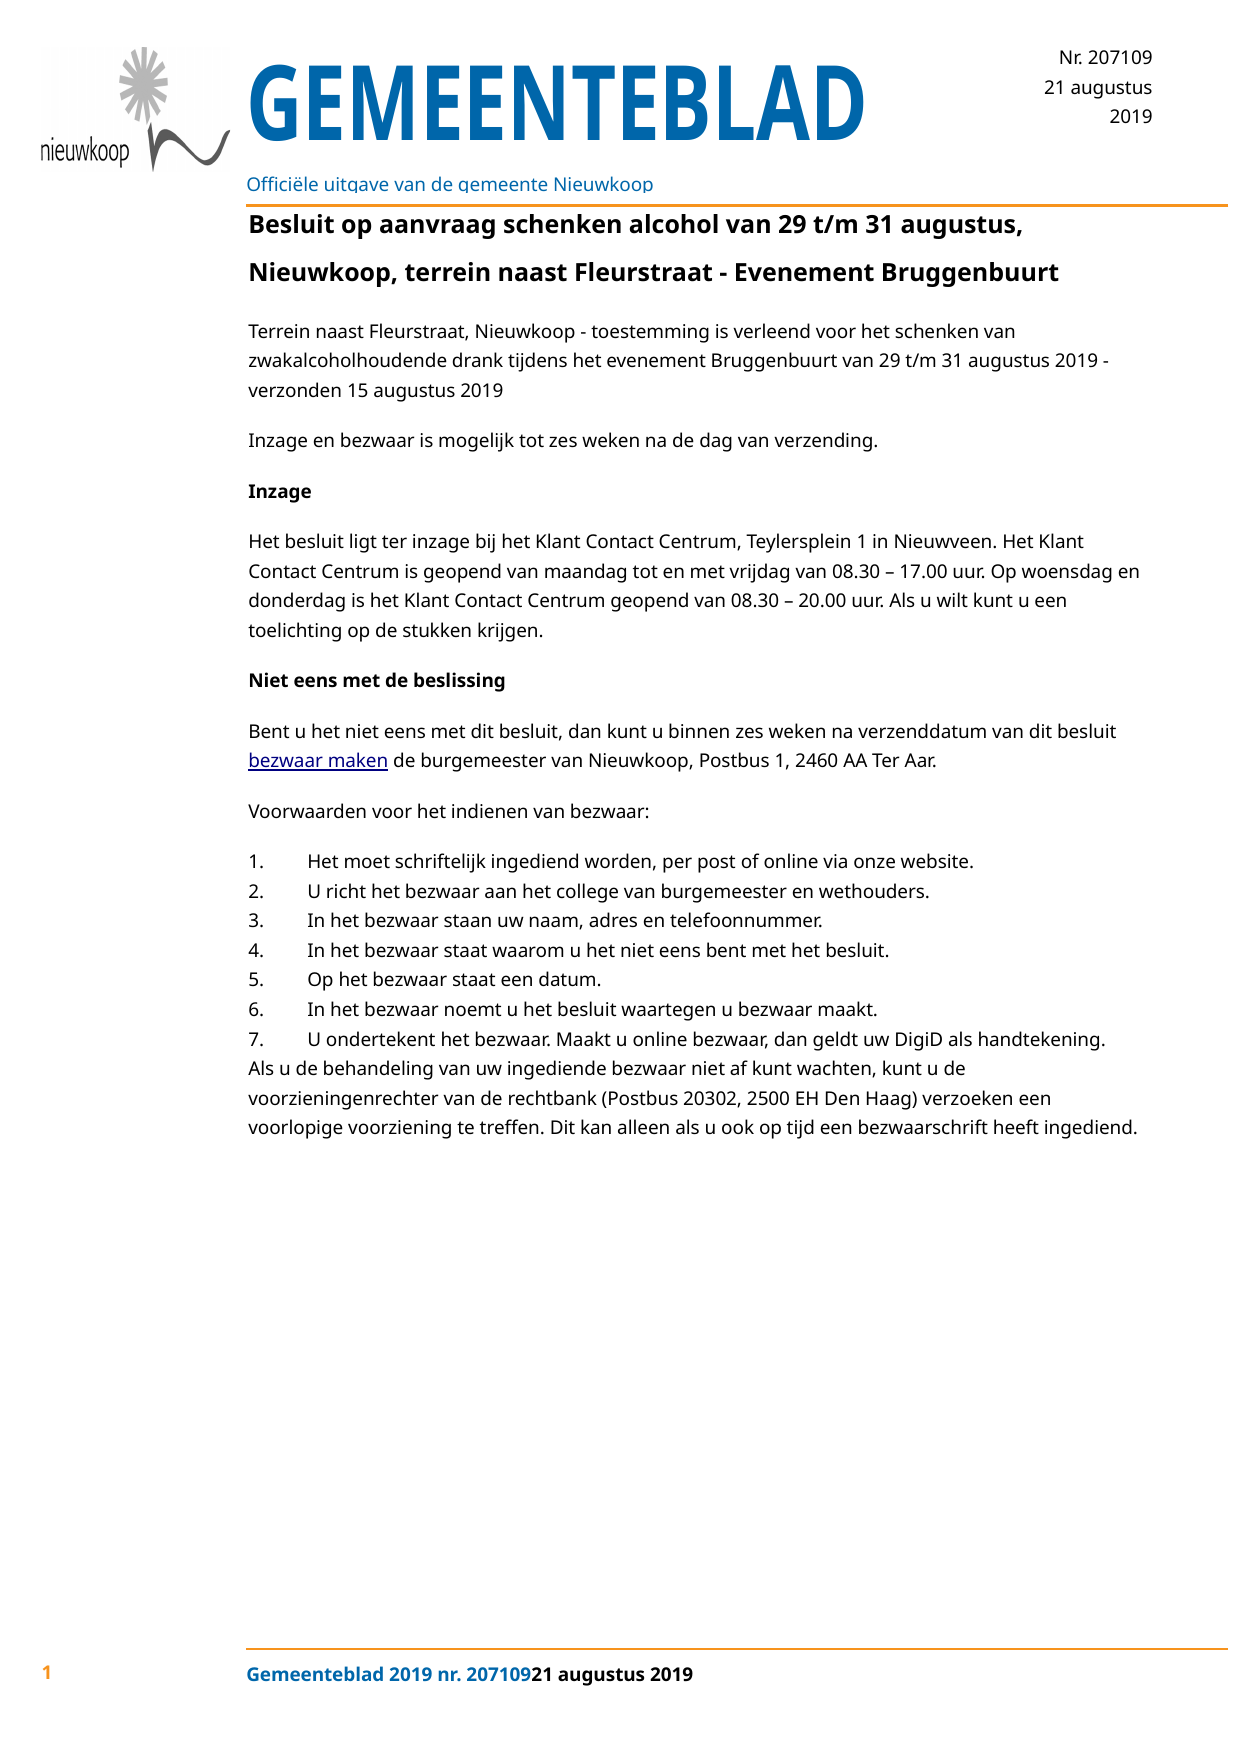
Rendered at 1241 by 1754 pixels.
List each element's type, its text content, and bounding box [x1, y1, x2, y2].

text Niet eens met de beslissing [248, 667, 1152, 693]
text Bent u het niet eens met dit besluit, dan kunt u binnen zes weken na verzenddatum van dit besluit bezwaar maken de burgemeester van Nieuwkoop, Postbus 1, 2460 AA Ter Aar. [248, 718, 1152, 773]
list Het moet schriftelijk ingediend worden, per post of online via onze website. [248, 848, 1152, 874]
text Het besluit ligt ter inzage bij het Klant Contact Centrum, Teylersplein 1 in Nieuwveen. Het Klant Contact Centrum is geopend van maandag tot en met vrijdag van 08.30 – 17.00 uur. Op woensdag en donderdag is het Klant Contact Centrum geopend van 08.30 – 20.00 uur. Als u wilt kunt u een toelichting op de stukken krijgen. [248, 528, 1152, 643]
text Inzage [248, 478, 1152, 504]
list In het bezwaar staan uw naam, adres en telefoonnummer. [248, 907, 1152, 933]
text Inzage en bezwaar is mogelijk tot zes weken na de dag van verzending. [248, 427, 1152, 453]
list Op het bezwaar staat een datum. [248, 967, 1152, 992]
list U richt het bezwaar aan het college van burgemeester en wethouders. [248, 878, 1152, 904]
list U ondertekent het bezwaar. Maakt u online bezwaar, dan geldt uw DigiD als handtekening. [248, 1026, 1152, 1052]
picture [41, 47, 231, 172]
text Terrein naast Fleurstraat, Nieuwkoop - toestemming is verleend voor het schenken van zwakalcoholhoudende drank tijdens het evenement Bruggenbuurt van 29 t/m 31 augustus 2019 - verzonden 15 augustus 2019 [248, 318, 1152, 403]
text Besluit op aanvraag schenken alcohol van 29 t/m 31 augustus, Nieuwkoop, terrein naast Fleurstraat - Evenement Bruggenbuurt [248, 207, 1152, 288]
text Als u de behandeling van uw ingediende bezwaar niet af kunt wachten, kunt u de voorzieningenrechter van de rechtbank (Postbus 20302, 2500 EH Den Haag) verzoeken een voorlopige voorziening te treffen. Dit kan alleen als u ook op tijd een bezwaarschrift heeft ingediend. [248, 1055, 1152, 1140]
text Voorwaarden voor het indienen van bezwaar: [248, 798, 1152, 824]
list In het bezwaar staat waarom u het niet eens bent met het besluit. [248, 937, 1152, 963]
list In het bezwaar noemt u het besluit waartegen u bezwaar maakt. [248, 996, 1152, 1022]
